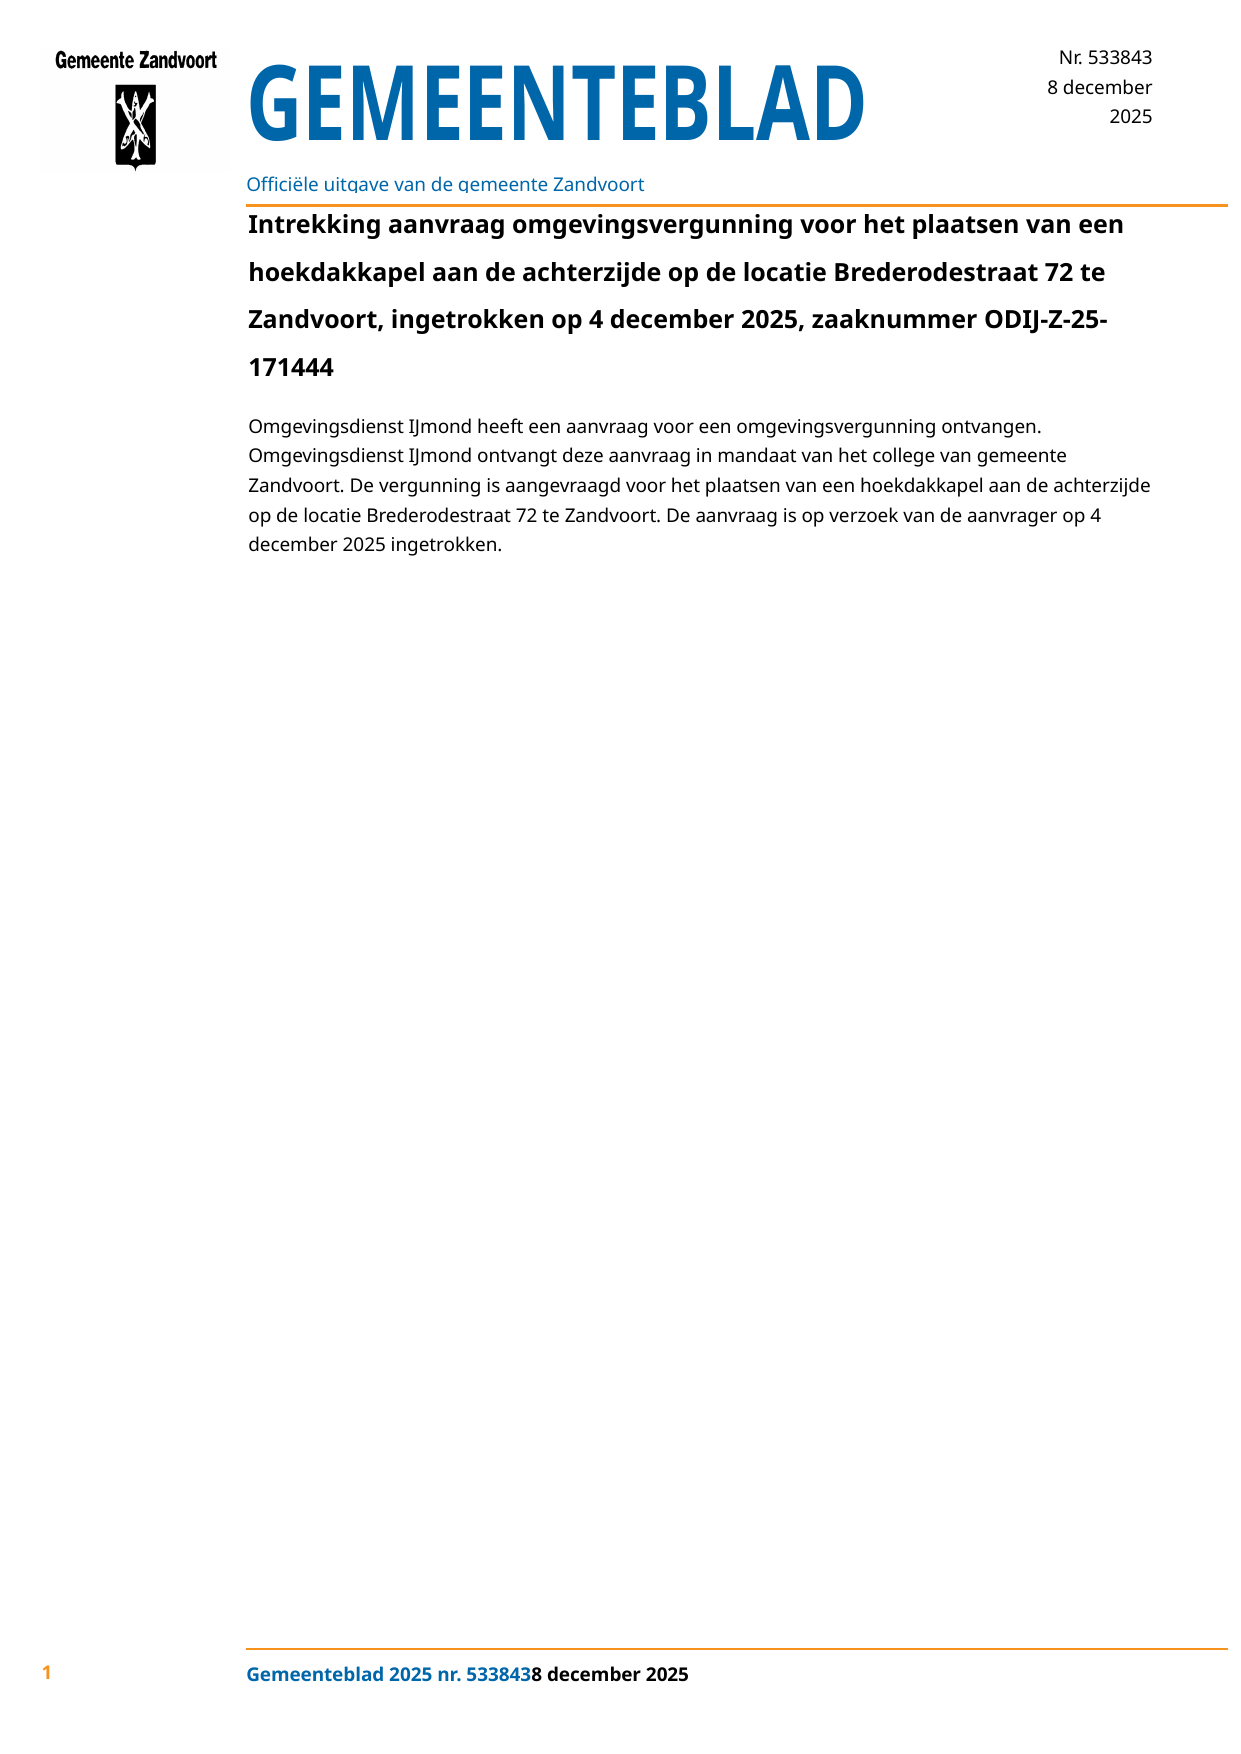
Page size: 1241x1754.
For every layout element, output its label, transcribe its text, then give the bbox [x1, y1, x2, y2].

picture [41, 47, 231, 172]
text Intrekking aanvraag omgevingsvergunning voor het plaatsen van een hoekdakkapel aan de achterzijde op de locatie Brederodestraat 72 te Zandvoort, ingetrokken op 4 december 2025, zaaknummer ODIJ-Z-25-171444 [248, 207, 1152, 384]
text Omgevingsdienst IJmond heeft een aanvraag voor een omgevingsvergunning ontvangen. Omgevingsdienst IJmond ontvangt deze aanvraag in mandaat van het college van gemeente Zandvoort. De vergunning is aangevraagd voor het plaatsen van een hoekdakkapel aan de achterzijde op de locatie Brederodestraat 72 te Zandvoort. De aanvraag is op verzoek van de aanvrager op 4 december 2025 ingetrokken. [248, 413, 1152, 557]
